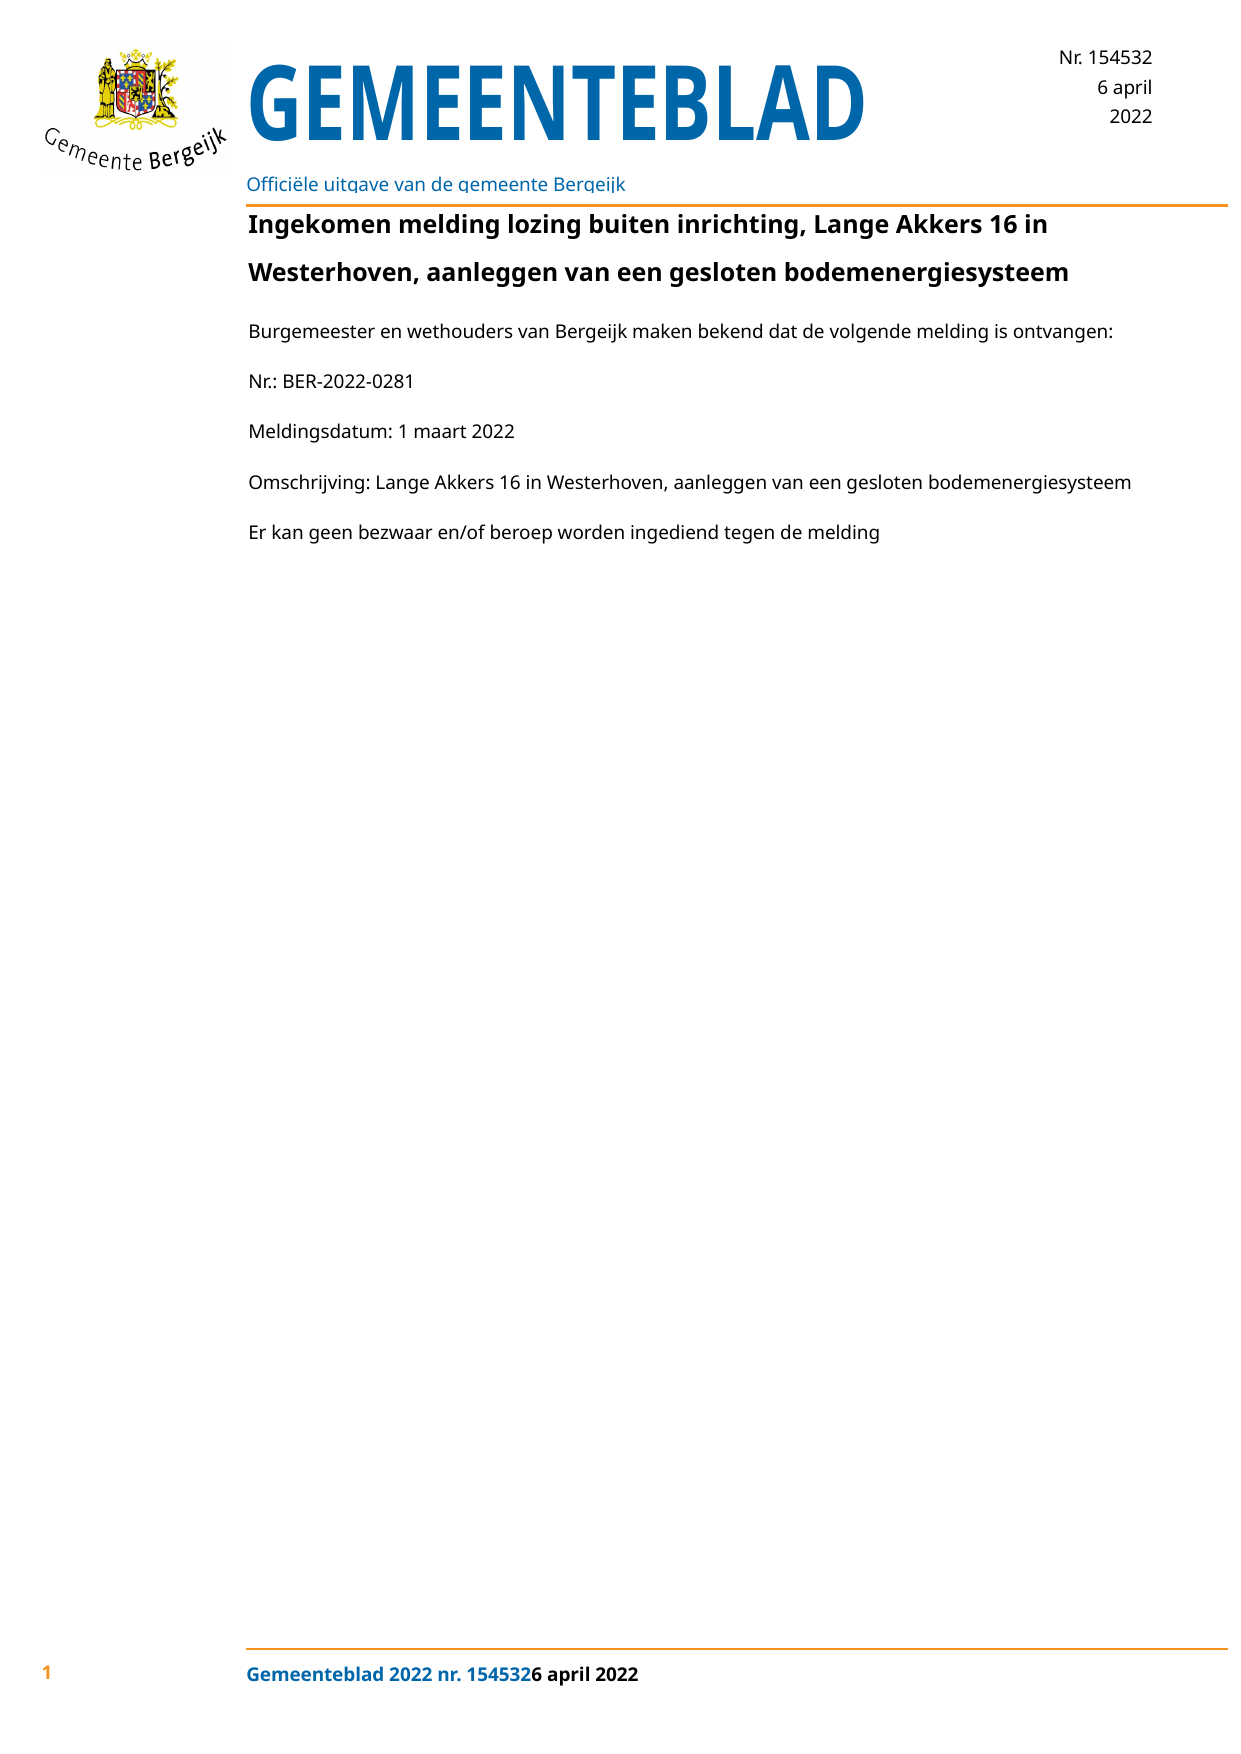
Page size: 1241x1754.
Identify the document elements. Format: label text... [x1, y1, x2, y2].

text Ingekomen melding lozing buiten inrichting, Lange Akkers 16 in Westerhoven, aanleggen van een gesloten bodemenergiesysteem [248, 207, 1152, 288]
text Burgemeester en wethouders van Bergeijk maken bekend dat de volgende melding is ontvangen: [248, 318, 1152, 344]
text Nr.: BER-2022-0281 [248, 368, 1152, 394]
text Omschrijving: Lange Akkers 16 in Westerhoven, aanleggen van een gesloten bodemenergiesysteem [248, 469, 1152, 495]
picture [41, 47, 231, 172]
text Meldingsdatum: 1 maart 2022 [248, 419, 1152, 444]
text Er kan geen bezwaar en/of beroep worden ingediend tegen de melding [248, 519, 1152, 545]
